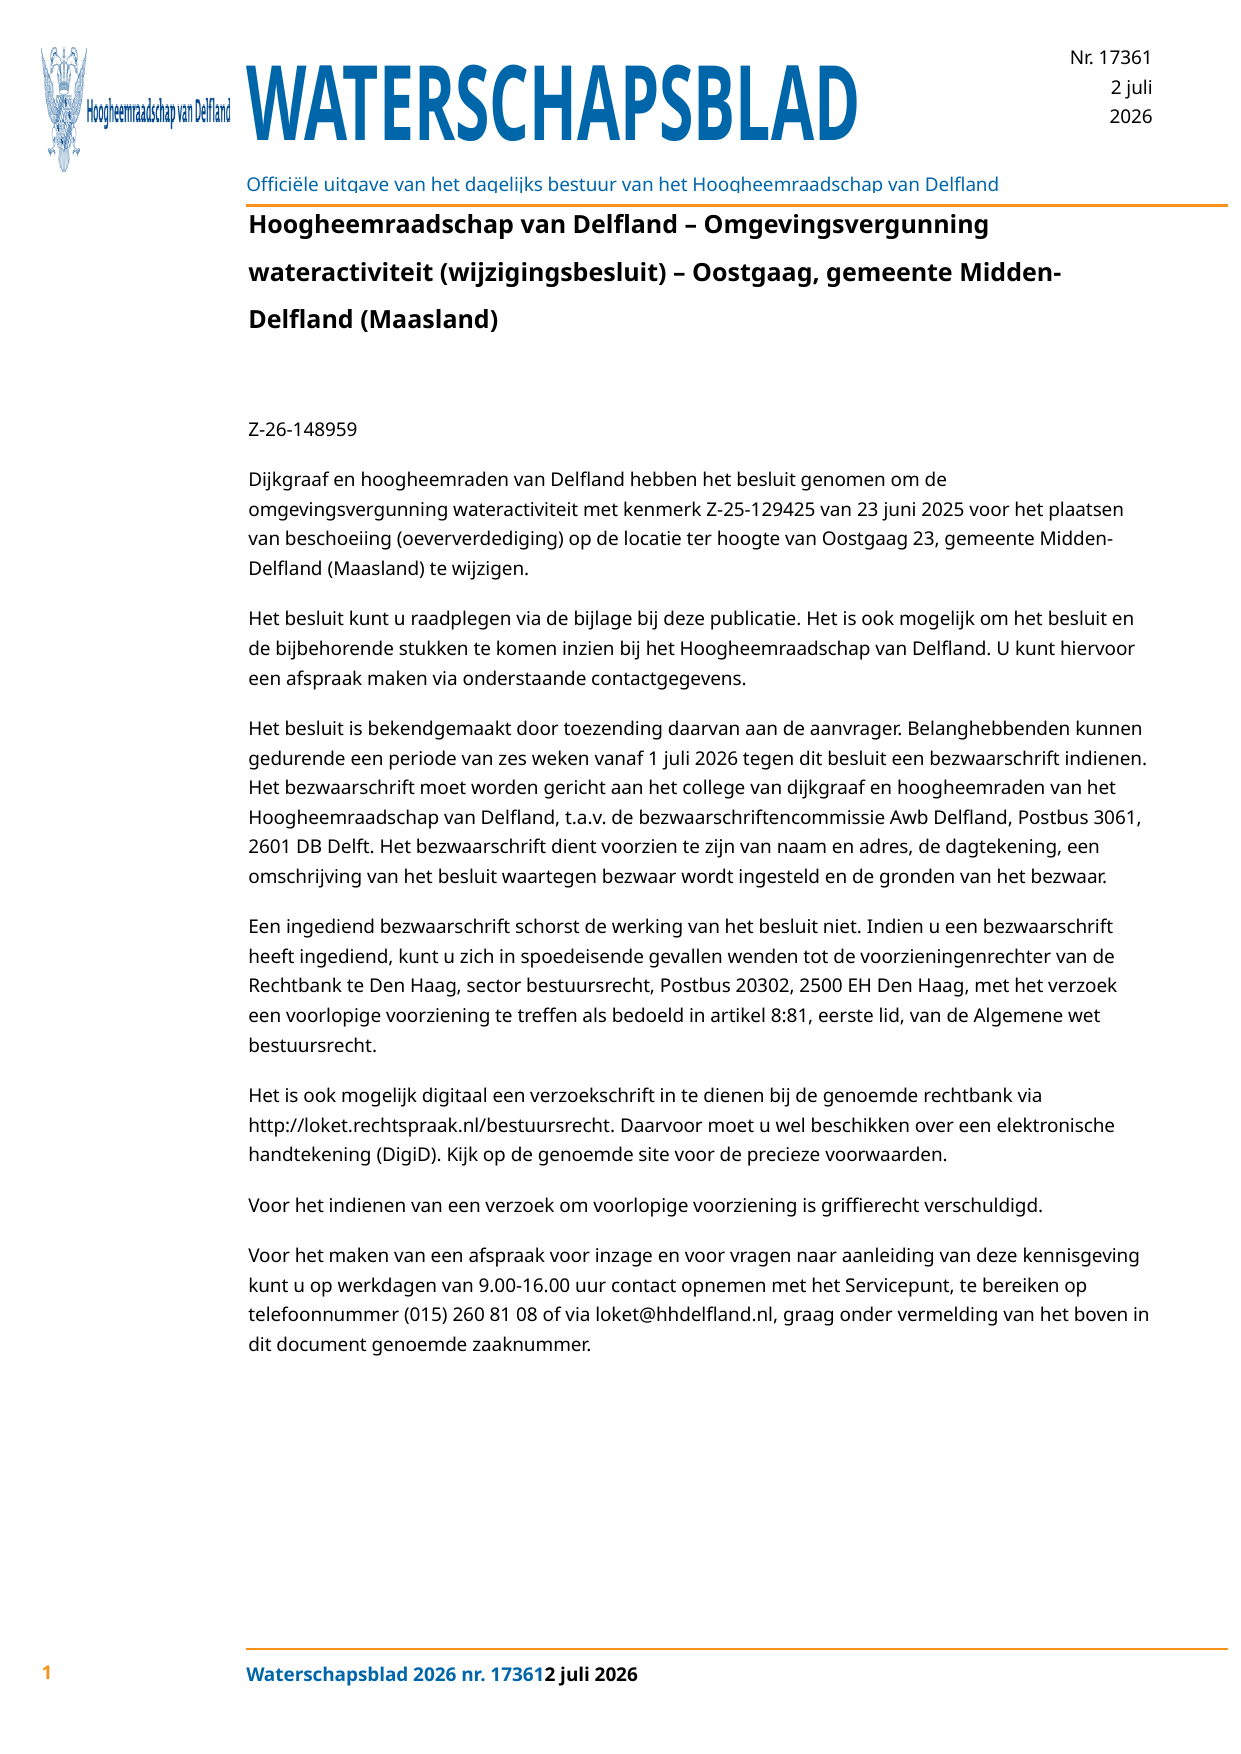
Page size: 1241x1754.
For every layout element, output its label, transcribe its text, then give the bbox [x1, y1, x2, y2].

text Dijkgraaf en hoogheemraden van Delfland hebben het besluit genomen om de omgevingsvergunning wateractiviteit met kenmerk Z-25-129425 van 23 juni 2025 voor het plaatsen van beschoeiing (oeververdediging) op de locatie ter hoogte van Oostgaag 23, gemeente Midden-Delfland (Maasland) te wijzigen. [248, 466, 1152, 581]
text Voor het maken van een afspraak voor inzage en voor vragen naar aanleiding van deze kennisgeving kunt u op werkdagen van 9.00-16.00 uur contact opnemen met het Servicepunt, te bereiken op telefoonnummer (015) 260 81 08 of via loket@hhdelfland.nl, graag onder vermelding van het boven in dit document genoemde zaaknummer. [248, 1242, 1152, 1357]
text Een ingediend bezwaarschrift schorst de werking van het besluit niet. Indien u een bezwaarschrift heeft ingediend, kunt u zich in spoedeisende gevallen wenden tot de voorzieningenrechter van de Rechtbank te Den Haag, sector bestuursrecht, Postbus 20302, 2500 EH Den Haag, met het verzoek een voorlopige voorziening te treffen als bedoeld in artikel 8:81, eerste lid, van de Algemene wet bestuursrecht. [248, 913, 1152, 1057]
text Z-26-148959 [248, 416, 1152, 442]
text Hoogheemraadschap van Delfland – Omgevingsvergunning wateractiviteit (wijzigingsbesluit) – Oostgaag, gemeente Midden-Delfland (Maasland) [248, 207, 1152, 336]
text Het is ook mogelijk digitaal een verzoekschrift in te dienen bij de genoemde rechtbank via http://loket.rechtspraak.nl/bestuursrecht. Daarvoor moet u wel beschikken over een elektronische handtekening (DigiD). Kijk op de genoemde site voor de precieze voorwaarden. [248, 1082, 1152, 1167]
text Voor het indienen van een verzoek om voorlopige voorziening is griffierecht verschuldigd. [248, 1192, 1152, 1217]
text Het besluit kunt u raadplegen via de bijlage bij deze publicatie. Het is ook mogelijk om het besluit en de bijbehorende stukken te komen inzien bij het Hoogheemraadschap van Delfland. U kunt hiervoor een afspraak maken via onderstaande contactgegevens. [248, 606, 1152, 690]
text Het besluit is bekendgemaakt door toezending daarvan aan de aanvrager. Belanghebbenden kunnen gedurende een periode van zes weken vanaf 1 juli 2026 tegen dit besluit een bezwaarschrift indienen. Het bezwaarschrift moet worden gericht aan het college van dijkgraaf en hoogheemraden van het Hoogheemraadschap van Delfland, t.a.v. de bezwaarschriftencommissie Awb Delfland, Postbus 3061, 2601 DB Delft. Het bezwaarschrift dient voorzien te zijn van naam en adres, de dagtekening, een omschrijving van het besluit waartegen bezwaar wordt ingesteld en de gronden van het bezwaar. [248, 715, 1152, 889]
picture [41, 47, 231, 172]
